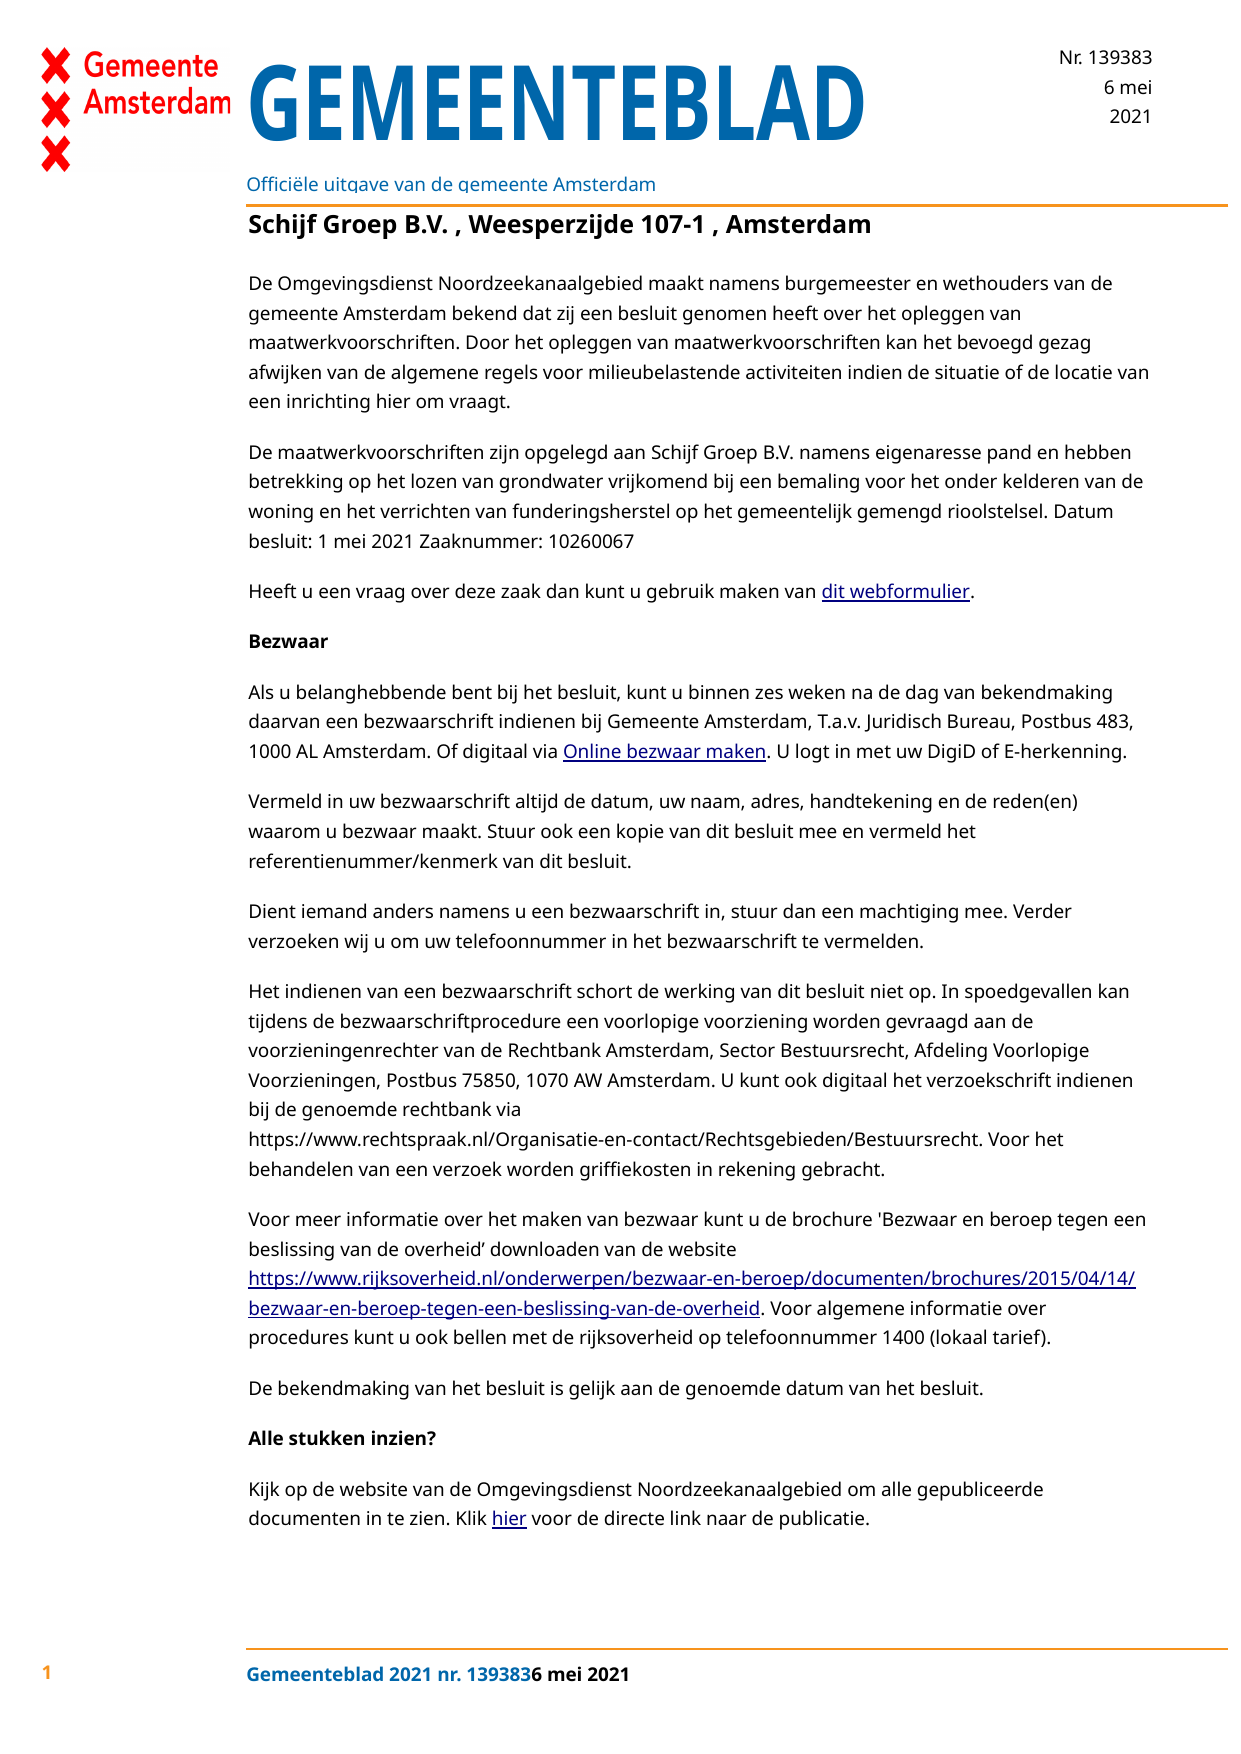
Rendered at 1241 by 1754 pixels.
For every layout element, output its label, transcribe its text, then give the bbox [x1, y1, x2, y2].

text Vermeld in uw bezwaarschrift altijd de datum, uw naam, adres, handtekening en de reden(en) waarom u bezwaar maakt. Stuur ook een kopie van dit besluit mee en vermeld het referentienummer/kenmerk van dit besluit. [248, 789, 1152, 873]
text Alle stukken inzien? [248, 1425, 1152, 1451]
text Het indienen van een bezwaarschrift schort de werking van dit besluit niet op. In spoedgevallen kan tijdens de bezwaarschriftprocedure een voorlopige voorziening worden gevraagd aan de voorzieningenrechter van de Rechtbank Amsterdam, Sector Bestuursrecht, Afdeling Voorlopige Voorzieningen, Postbus 75850, 1070 AW Amsterdam. U kunt ook digitaal het verzoekschrift indienen bij de genoemde rechtbank via https://www.rechtspraak.nl/Organisatie-en-contact/Rechtsgebieden/Bestuursrecht. Voor het behandelen van een verzoek worden griffiekosten in rekening gebracht. [248, 978, 1152, 1181]
text Kijk op de website van de Omgevingsdienst Noordzeekanaalgebied om alle gepubliceerde documenten in te zien. Klik hier voor de directe link naar de publicatie. [248, 1476, 1152, 1531]
text De maatwerkvoorschriften zijn opgelegd aan Schijf Groep B.V. namens eigenaresse pand en hebben betrekking op het lozen van grondwater vrijkomend bij een bemaling voor het onder kelderen van de woning en het verrichten van funderingsherstel op het gemeentelijk gemengd rioolstelsel. Datum besluit: 1 mei 2021 Zaaknummer: 10260067 [248, 439, 1152, 553]
text De bekendmaking van het besluit is gelijk aan de genoemde datum van het besluit. [248, 1375, 1152, 1401]
text Bezwaar [248, 629, 1152, 654]
text De Omgevingsdienst Noordzeekanaalgebied maakt namens burgemeester en wethouders van de gemeente Amsterdam bekend dat zij een besluit genomen heeft over het opleggen van maatwerkvoorschriften. Door het opleggen van maatwerkvoorschriften kan het bevoegd gezag afwijken van de algemene regels voor milieubelastende activiteiten indien de situatie of de locatie van een inrichting hier om vraagt. [248, 270, 1152, 414]
text Voor meer informatie over het maken van bezwaar kunt u de brochure 'Bezwaar en beroep tegen een beslissing van de overheid’ downloaden van de website https://www.rijksoverheid.nl/onderwerpen/bezwaar-en-beroep/documenten/brochures/2015/04/14/bezwaar-en-beroep-tegen-een-beslissing-van-de-overheid. Voor algemene informatie over procedures kunt u ook bellen met de rijksoverheid op telefoonnummer 1400 (lokaal tarief). [248, 1206, 1152, 1350]
text Heeft u een vraag over deze zaak dan kunt u gebruik maken van dit webformulier. [248, 578, 1152, 604]
picture [41, 47, 231, 172]
text Dient iemand anders namens u een bezwaarschrift in, stuur dan een machtiging mee. Verder verzoeken wij u om uw telefoonnummer in het bezwaarschrift te vermelden. [248, 898, 1152, 953]
text Schijf Groep B.V. , Weesperzijde 107-1 , Amsterdam [248, 207, 1152, 241]
text Als u belanghebbende bent bij het besluit, kunt u binnen zes weken na de dag van bekendmaking daarvan een bezwaarschrift indienen bij Gemeente Amsterdam, T.a.v. Juridisch Bureau, Postbus 483, 1000 AL Amsterdam. Of digitaal via Online bezwaar maken. U logt in met uw DigiD of E-herkenning. [248, 679, 1152, 764]
